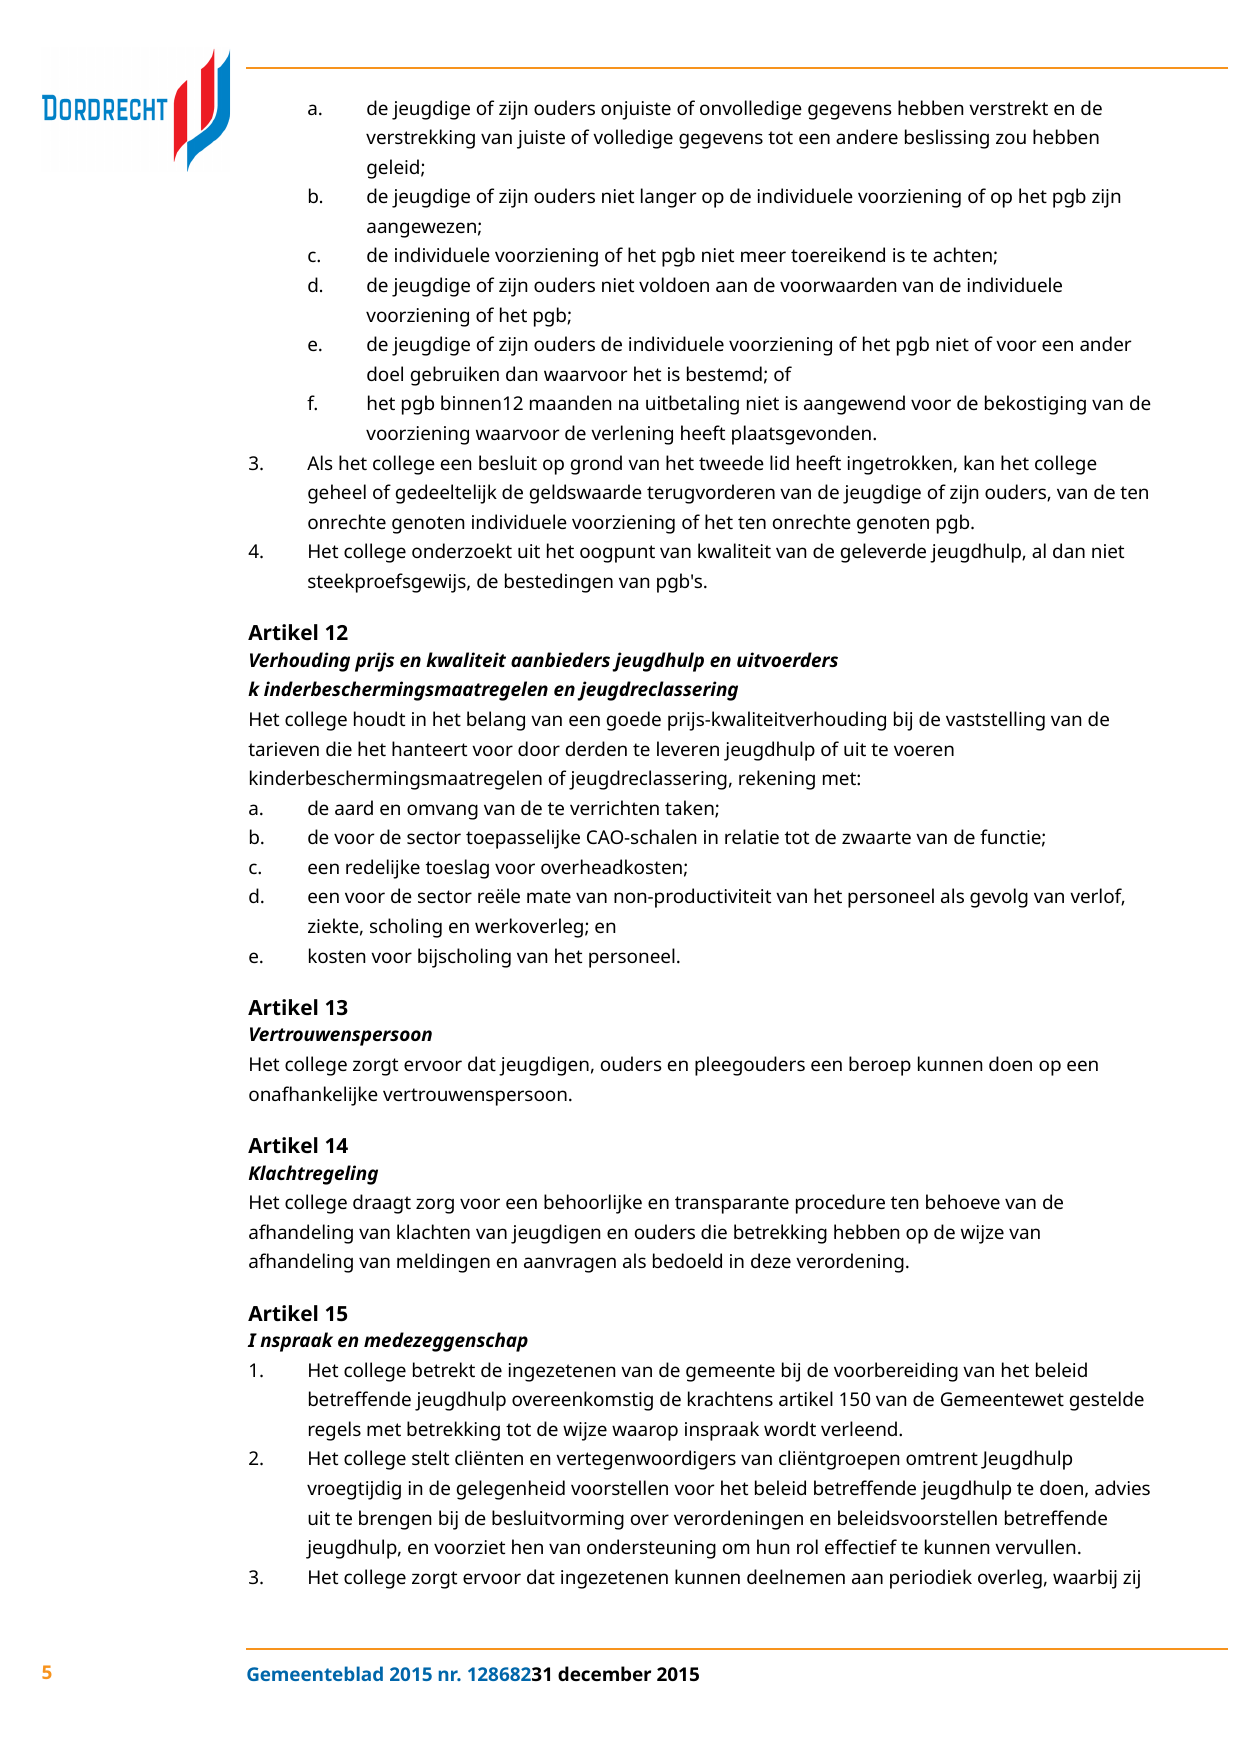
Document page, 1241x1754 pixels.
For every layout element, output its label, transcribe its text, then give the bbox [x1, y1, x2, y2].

list het pgb binnen12 maanden na uitbetaling niet is aangewend voor de bekostiging van de voorziening waarvoor de verlening heeft plaatsgevonden. [307, 391, 1152, 446]
list de jeugdige of zijn ouders niet langer op de individuele voorziening of op het pgb zijn aangewezen; [307, 183, 1152, 239]
list een redelijke toeslag voor overheadkosten; [248, 854, 1152, 880]
list Het college onderzoekt uit het oogpunt van kwaliteit van de geleverde jeugdhulp, al dan niet steekproefsgewijs, de bestedingen van pgb's. [248, 538, 1152, 594]
list Het college stelt cliënten en vertegenwoordigers van cliëntgroepen omtrent Jeugdhulp vroegtijdig in de gelegenheid voorstellen voor het beleid betreffende jeugdhulp te doen, advies uit te brengen bij de besluitvorming over verordeningen en beleidsvoorstellen betreffende jeugdhulp, en voorziet hen van ondersteuning om hun rol effectief te kunnen vervullen. [248, 1446, 1152, 1560]
text Artikel 13 [248, 993, 1152, 1022]
list kosten voor bijscholing van het personeel. [248, 943, 1152, 968]
list de individuele voorziening of het pgb niet meer toereikend is te achten; [307, 243, 1152, 268]
list een voor de sector reële mate van non-productiviteit van het personeel als gevolg van verlof, ziekte, scholing en werkoverleg; en [248, 884, 1152, 939]
text Het college houdt in het belang van een goede prijs-kwaliteitverhouding bij de vaststelling van de tarieven die het hanteert voor door derden te leveren jeugdhulp of uit te voeren kinderbeschermingsmaatregelen of jeugdreclassering, rekening met: [248, 706, 1152, 791]
text Klachtregeling [248, 1160, 1152, 1185]
text Vertrouwenspersoon [248, 1022, 1152, 1047]
list de voor de sector toepasselijke CAO-schalen in relatie tot de zwaarte van de functie; [248, 824, 1152, 850]
text k inderbeschermingsmaatregelen en jeugdreclassering [248, 677, 1152, 702]
list de aard en omvang van de te verrichten taken; [248, 795, 1152, 821]
list Het college zorgt ervoor dat ingezetenen kunnen deelnemen aan periodiek overleg, waarbij zij [248, 1564, 1152, 1590]
text Artikel 12 [248, 618, 1152, 647]
list de jeugdige of zijn ouders onjuiste of onvolledige gegevens hebben verstrekt en de verstrekking van juiste of volledige gegevens tot een andere beslissing zou hebben geleid; [307, 95, 1152, 180]
text I nspraak en medezeggenschap [248, 1327, 1152, 1353]
list Het college betrekt de ingezetenen van de gemeente bij de voorbereiding van het beleid betreffende jeugdhulp overeenkomstig de krachtens artikel 150 van de Gemeentewet gestelde regels met betrekking tot de wijze waarop inspraak wordt verleend. [248, 1357, 1152, 1442]
picture [41, 47, 231, 172]
text Het college draagt zorg voor een behoorlijke en transparante procedure ten behoeve van de afhandeling van klachten van jeugdigen en ouders die betrekking hebben op de wijze van afhandeling van meldingen en aanvragen als bedoeld in deze verordening. [248, 1189, 1152, 1274]
text Artikel 14 [248, 1131, 1152, 1160]
list Als het college een besluit op grond van het tweede lid heeft ingetrokken, kan het college geheel of gedeeltelijk de geldswaarde terugvorderen van de jeugdige of zijn ouders, van de ten onrechte genoten individuele voorziening of het ten onrechte genoten pgb. [248, 450, 1152, 535]
text Het college zorgt ervoor dat jeugdigen, ouders en pleegouders een beroep kunnen doen op een onafhankelijke vertrouwenspersoon. [248, 1051, 1152, 1107]
list de jeugdige of zijn ouders de individuele voorziening of het pgb niet of voor een ander doel gebruiken dan waarvoor het is bestemd; of [307, 331, 1152, 387]
text Artikel 15 [248, 1299, 1152, 1327]
list de jeugdige of zijn ouders niet voldoen aan de voorwaarden van de individuele voorziening of het pgb; [307, 272, 1152, 328]
text Verhouding prijs en kwaliteit aanbieders jeugdhulp en uitvoerders [248, 647, 1152, 673]
